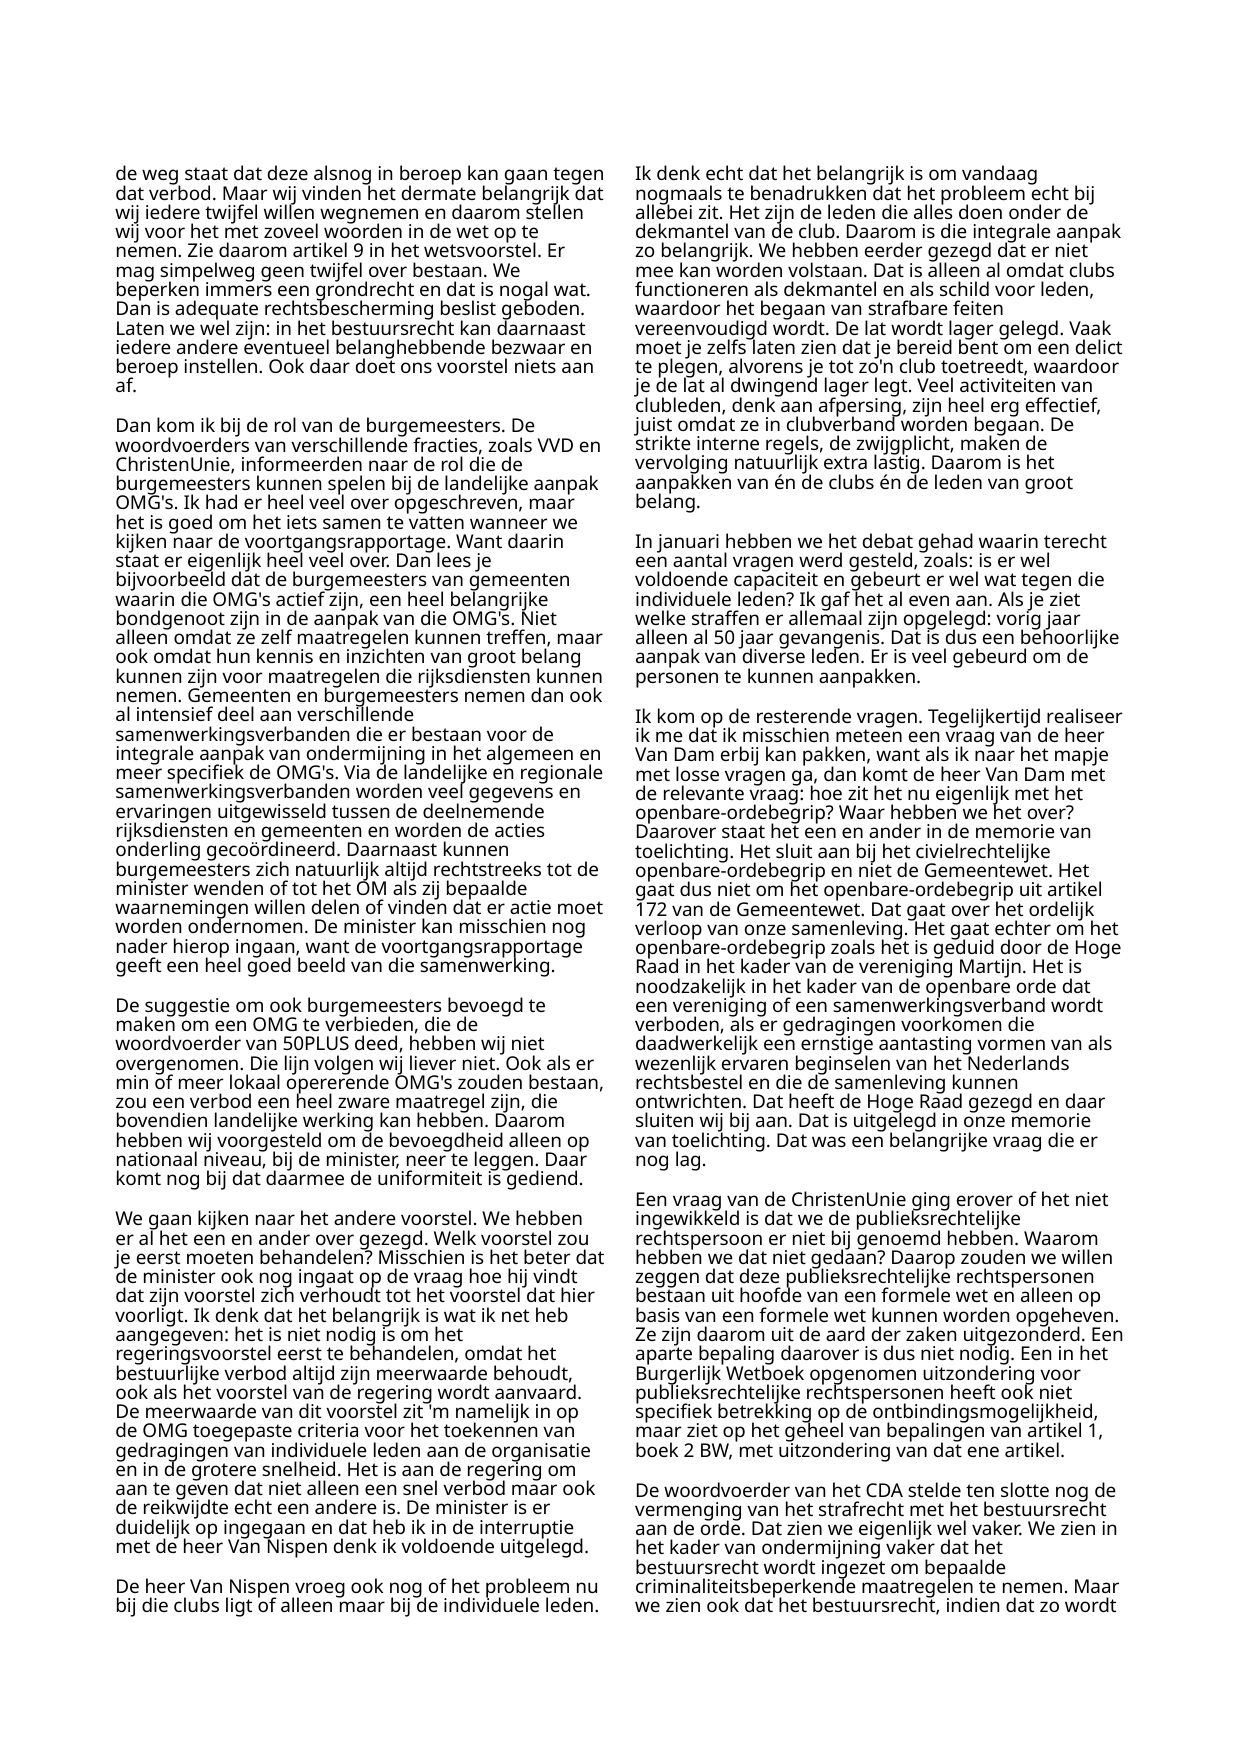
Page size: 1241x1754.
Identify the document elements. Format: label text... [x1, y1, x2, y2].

text Dan kom ik bij de rol van de burgemeesters. De woordvoerders van verschillende fracties, zoals VVD en ChristenUnie, informeerden naar de rol die de burgemeesters kunnen spelen bij de landelijke aanpak OMG's. Ik had er heel veel over opgeschreven, maar het is goed om het iets samen te vatten wanneer we kijken naar de voortgangsrapportage. Want daarin staat er eigenlijk heel veel over. Dan lees je bijvoorbeeld dat de burgemeesters van gemeenten waarin die OMG's actief zijn, een heel belangrijke bondgenoot zijn in de aanpak van die OMG's. Niet alleen omdat ze zelf maatregelen kunnen treffen, maar ook omdat hun kennis en inzichten van groot belang kunnen zijn voor maatregelen die rijksdiensten kunnen nemen. Gemeenten en burgemeesters nemen dan ook al intensief deel aan verschillende samenwerkingsverbanden die er bestaan voor de integrale aanpak van ondermijning in het algemeen en meer specifiek de OMG's. Via de landelijke en regionale samenwerkingsverbanden worden veel gegevens en ervaringen uitgewisseld tussen de deelnemende rijksdiensten en gemeenten en worden de acties onderling gecoördineerd. Daarnaast kunnen burgemeesters zich natuurlijk altijd rechtstreeks tot de minister wenden of tot het OM als zij bepaalde waarnemingen willen delen of vinden dat er actie moet worden ondernomen. De minister kan misschien nog nader hierop ingaan, want de voortgangsrapportage geeft een heel goed beeld van die samenwerking. [115, 417, 605, 976]
text Ik kom op de resterende vragen. Tegelijkertijd realiseer ik me dat ik misschien meteen een vraag van de heer Van Dam erbij kan pakken, want als ik naar het mapje met losse vragen ga, dan komt de heer Van Dam met de relevante vraag: hoe zit het nu eigenlijk met het openbare-ordebegrip? Waar hebben we het over? Daarover staat het een en ander in de memorie van toelichting. Het sluit aan bij het civielrechtelijke openbare-ordebegrip en niet de Gemeentewet. Het gaat dus niet om het openbare-ordebegrip uit artikel 172 van de Gemeentewet. Dat gaat over het ordelijk verloop van onze samenleving. Het gaat echter om het openbare-ordebegrip zoals het is geduid door de Hoge Raad in het kader van de vereniging Martijn. Het is noodzakelijk in het kader van de openbare orde dat een vereniging of een samenwerkingsverband wordt verboden, als er gedragingen voorkomen die daadwerkelijk een ernstige aantasting vormen van als wezenlijk ervaren beginselen van het Nederlands rechtsbestel en die de samenleving kunnen ontwrichten. Dat heeft de Hoge Raad gezegd en daar sluiten wij bij aan. Dat is uitgelegd in onze memorie van toelichting. Dat was een belangrijke vraag die er nog lag. [635, 708, 1125, 1170]
text We gaan kijken naar het andere voorstel. We hebben er al het een en ander over gezegd. Welk voorstel zou je eerst moeten behandelen? Misschien is het beter dat de minister ook nog ingaat op de vraag hoe hij vindt dat zijn voorstel zich verhoudt tot het voorstel dat hier voorligt. Ik denk dat het belangrijk is wat ik net heb aangegeven: het is niet nodig is om het regeringsvoorstel eerst te behandelen, omdat het bestuurlijke verbod altijd zijn meerwaarde behoudt, ook als het voorstel van de regering wordt aanvaard. De meerwaarde van dit voorstel zit 'm namelijk in op de OMG toegepaste criteria voor het toekennen van gedragingen van individuele leden aan de organisatie en in de grotere snelheid. Het is aan de regering om aan te geven dat niet alleen een snel verbod maar ook de reikwijdte echt een andere is. De minister is er duidelijk op ingegaan en dat heb ik in de interruptie met de heer Van Nispen denk ik voldoende uitgelegd. [115, 1210, 605, 1557]
text De heer Van Nispen vroeg ook nog of het probleem nu bij die clubs ligt of alleen maar bij de individuele leden. [115, 1578, 605, 1616]
text Een vraag van de ChristenUnie ging erover of het niet ingewikkeld is dat we de publieksrechtelijke rechtspersoon er niet bij genoemd hebben. Waarom hebben we dat niet gedaan? Daarop zouden we willen zeggen dat deze publieksrechtelijke rechtspersonen bestaan uit hoofde van een formele wet en alleen op basis van een formele wet kunnen worden opgeheven. Ze zijn daarom uit de aard der zaken uitgezonderd. Een aparte bepaling daarover is dus niet nodig. Een in het Burgerlijk Wetboek opgenomen uitzondering voor publieksrechtelijke rechtspersonen heeft ook niet specifiek betrekking op de ontbindingsmogelijkheid, maar ziet op het geheel van bepalingen van artikel 1, boek 2 BW, met uitzondering van dat ene artikel. [635, 1191, 1125, 1461]
text Ik denk echt dat het belangrijk is om vandaag nogmaals te benadrukken dat het probleem echt bij allebei zit. Het zijn de leden die alles doen onder de dekmantel van de club. Daarom is die integrale aanpak zo belangrijk. We hebben eerder gezegd dat er niet mee kan worden volstaan. Dat is alleen al omdat clubs functioneren als dekmantel en als schild voor leden, waardoor het begaan van strafbare feiten vereenvoudigd wordt. De lat wordt lager gelegd. Vaak moet je zelfs laten zien dat je bereid bent om een delict te plegen, alvorens je tot zo'n club toetreedt, waardoor je de lat al dwingend lager legt. Veel activiteiten van clubleden, denk aan afpersing, zijn heel erg effectief, juist omdat ze in clubverband worden begaan. De strikte interne regels, de zwijgplicht, maken de vervolging natuurlijk extra lastig. Daarom is het aanpakken van én de clubs én de leden van groot belang. [635, 165, 1125, 512]
text De woordvoerder van het CDA stelde ten slotte nog de vermenging van het strafrecht met het bestuursrecht aan de orde. Dat zien we eigenlijk wel vaker. We zien in het kader van ondermijning vaker dat het bestuursrecht wordt ingezet om bepaalde criminaliteitsbeperkende maatregelen te nemen. Maar we zien ook dat het bestuursrecht, indien dat zo wordt [635, 1482, 1125, 1616]
text de weg staat dat deze alsnog in beroep kan gaan tegen dat verbod. Maar wij vinden het dermate belangrijk dat wij iedere twijfel willen wegnemen en daarom stellen wij voor het met zoveel woorden in de wet op te nemen. Zie daarom artikel 9 in het wetsvoorstel. Er mag simpelweg geen twijfel over bestaan. We beperken immers een grondrecht en dat is nogal wat. Dan is adequate rechtsbescherming beslist geboden. Laten we wel zijn: in het bestuursrecht kan daarnaast iedere andere eventueel belanghebbende bezwaar en beroep instellen. Ook daar doet ons voorstel niets aan af. [115, 165, 605, 397]
text De suggestie om ook burgemeesters bevoegd te maken om een OMG te verbieden, die de woordvoerder van 50PLUS deed, hebben wij niet overgenomen. Die lijn volgen wij liever niet. Ook als er min of meer lokaal opererende OMG's zouden bestaan, zou een verbod een heel zware maatregel zijn, die bovendien landelijke werking kan hebben. Daarom hebben wij voorgesteld om de bevoegdheid alleen op nationaal niveau, bij de minister, neer te leggen. Daar komt nog bij dat daarmee de uniformiteit is gediend. [115, 997, 605, 1189]
text In januari hebben we het debat gehad waarin terecht een aantal vragen werd gesteld, zoals: is er wel voldoende capaciteit en gebeurt er wel wat tegen die individuele leden? Ik gaf het al even aan. Als je ziet welke straffen er allemaal zijn opgelegd: vorig jaar alleen al 50 jaar gevangenis. Dat is dus een behoorlijke aanpak van diverse leden. Er is veel gebeurd om de personen te kunnen aanpakken. [635, 533, 1125, 687]
